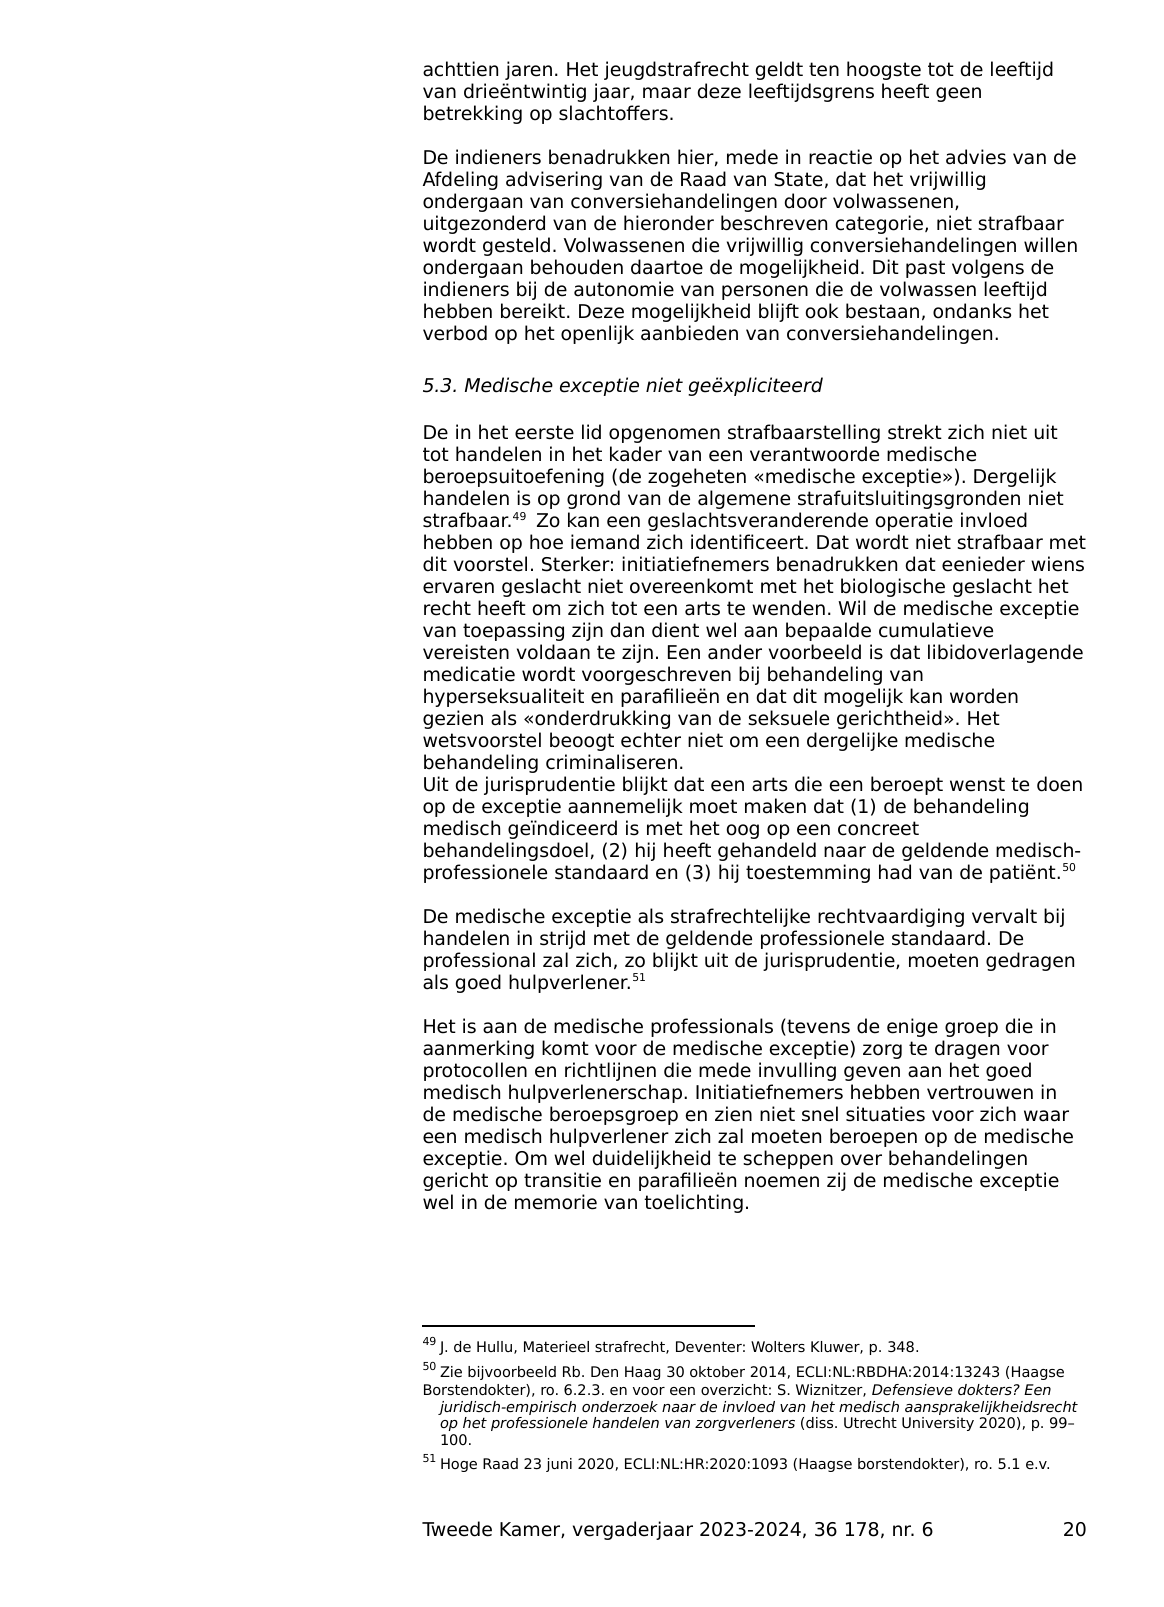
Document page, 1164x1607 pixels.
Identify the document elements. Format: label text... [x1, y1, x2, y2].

text J. de Hullu, Materieel strafrecht, Deventer: Wolters Kluwer, p. 348. [422, 1335, 1087, 1357]
text De in het eerste lid opgenomen strafbaarstelling strekt zich niet uit tot handelen in het kader van een verantwoorde medische beroepsuitoefening (de zogeheten «medische exceptie»). Dergelijk handelen is op grond van de algemene strafuitsluitingsgronden niet strafbaar. Zo kan een geslachtsveranderende operatie invloed hebben op hoe iemand zich identificeert. Dat wordt niet strafbaar met dit voorstel. Sterker: initiatiefnemers benadrukken dat eenieder wiens ervaren geslacht niet overeenkomt met het biologische geslacht het recht heeft om zich tot een arts te wenden. Wil de medische exceptie van toepassing zijn dan dient wel aan bepaalde cumulatieve vereisten voldaan te zijn. Een ander voorbeeld is dat libidoverlagende medicatie wordt voorgeschreven bij behandeling van hyperseksualiteit en parafilieën en dat dit mogelijk kan worden gezien als «onderdrukking van de seksuele gerichtheid». Het wetsvoorstel beoogt echter niet om een dergelijke medische behandeling criminaliseren. [422, 422, 1087, 774]
text achttien jaren. Het jeugdstrafrecht geldt ten hoogste tot de leeftijd van drieëntwintig jaar, maar deze leeftijdsgrens heeft geen betrekking op slachtoffers. [422, 59, 1087, 125]
text De indieners benadrukken hier, mede in reactie op het advies van de Afdeling advisering van de Raad van State, dat het vrijwillig ondergaan van conversiehandelingen door volwassenen, uitgezonderd van de hieronder beschreven categorie, niet strafbaar wordt gesteld. Volwassenen die vrijwillig conversiehandelingen willen ondergaan behouden daartoe de mogelijkheid. Dit past volgens de indieners bij de autonomie van personen die de volwassen leeftijd hebben bereikt. Deze mogelijkheid blijft ook bestaan, ondanks het verbod op het openlijk aanbieden van conversiehandelingen. [422, 147, 1087, 345]
subtitle 5.3. Medische exceptie niet geëxpliciteerd [422, 375, 1087, 397]
text Het is aan de medische professionals (tevens de enige groep die in aanmerking komt voor de medische exceptie) zorg te dragen voor protocollen en richtlijnen die mede invulling geven aan het goed medisch hulpverlenerschap. Initiatiefnemers hebben vertrouwen in de medische beroepsgroep en zien niet snel situaties voor zich waar een medisch hulpverlener zich zal moeten beroepen op de medische exceptie. Om wel duidelijkheid te scheppen over behandelingen gericht op transitie en parafilieën noemen zij de medische exceptie wel in de memorie van toelichting. [422, 1016, 1087, 1214]
text Zie bijvoorbeeld Rb. Den Haag 30 oktober 2014, ECLI:NL:RBDHA:2014:13243 (Haagse [422, 1360, 1087, 1382]
text Uit de jurisprudentie blijkt dat een arts die een beroept wenst te doen op de exceptie aannemelijk moet maken dat (1) de behandeling medisch geïndiceerd is met het oog op een concreet behandelingsdoel, (2) hij heeft gehandeld naar de geldende medisch-professionele standaard en (3) hij toestemming had van de patiënt. [422, 774, 1087, 883]
text Borstendokter), ro. 6.2.3. en voor een overzicht: S. Wiznitzer, Defensieve dokters? Een juridisch-empirisch onderzoek naar de invloed van het medisch aansprakelijkheidsrecht op het professionele handelen van zorgverleners (diss. Utrecht University 2020), p. 99–100. [422, 1382, 1087, 1449]
text De medische exceptie als strafrechtelijke rechtvaardiging vervalt bij handelen in strijd met de geldende professionele standaard. De professional zal zich, zo blijkt uit de jurisprudentie, moeten gedragen als goed hulpverlener. [422, 906, 1087, 994]
text Hoge Raad 23 juni 2020, ECLI:NL:HR:2020:1093 (Haagse borstendokter), ro. 5.1 e.v. [422, 1452, 1087, 1474]
